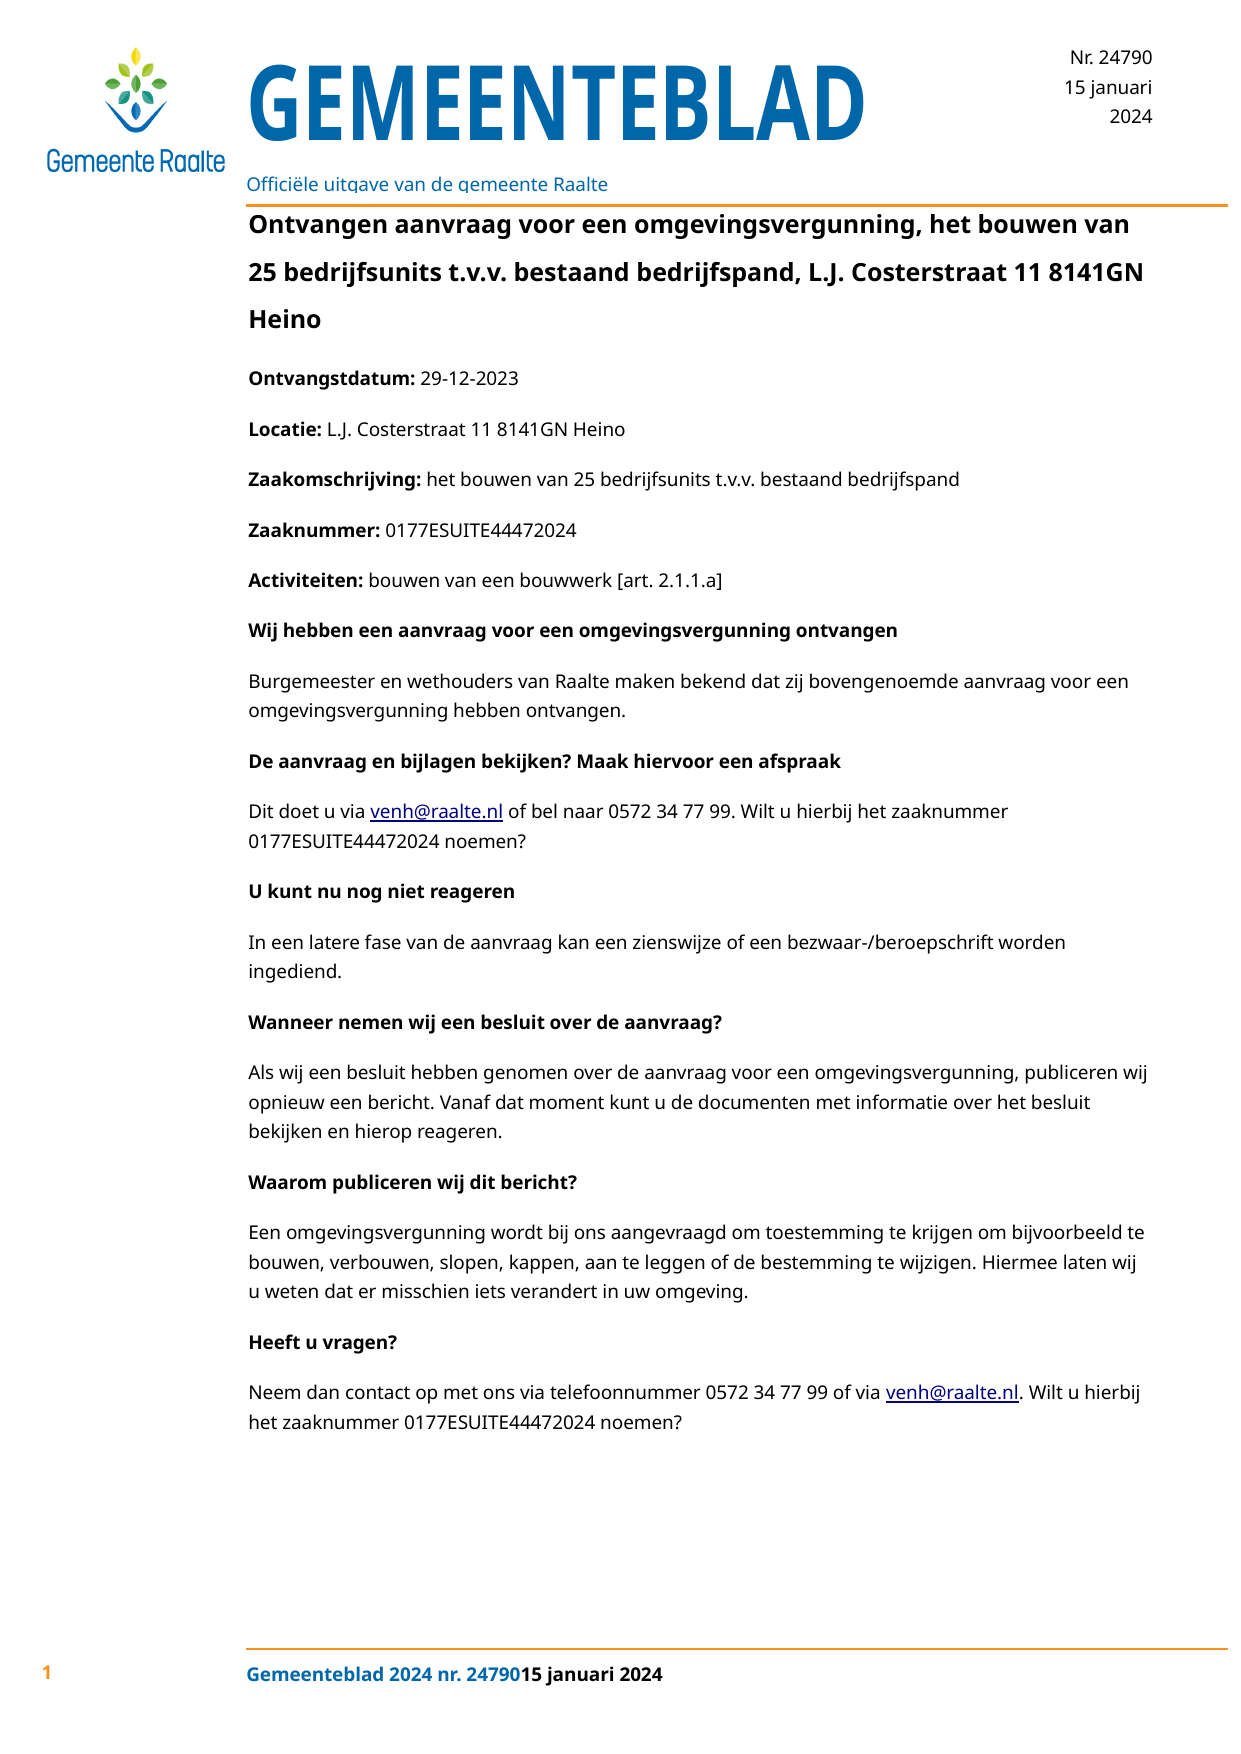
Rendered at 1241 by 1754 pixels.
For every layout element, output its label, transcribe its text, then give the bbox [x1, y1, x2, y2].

text Zaakomschrijving: het bouwen van 25 bedrijfsunits t.v.v. bestaand bedrijfspand [248, 466, 1152, 492]
text In een latere fase van de aanvraag kan een zienswijze of een bezwaar-/beroepschrift worden ingediend. [248, 929, 1152, 984]
text Dit doet u via venh@raalte.nl of bel naar 0572 34 77 99. Wilt u hierbij het zaaknummer 0177ESUITE44472024 noemen? [248, 798, 1152, 854]
text Activiteiten: bouwen van een bouwwerk [art. 2.1.1.a] [248, 567, 1152, 593]
text U kunt nu nog niet reageren [248, 878, 1152, 904]
text Zaaknummer: 0177ESUITE44472024 [248, 517, 1152, 542]
text Ontvangen aanvraag voor een omgevingsvergunning, het bouwen van 25 bedrijfsunits t.v.v. bestaand bedrijfspand, L.J. Costerstraat 11 8141GN Heino [248, 207, 1152, 336]
text Wij hebben een aanvraag voor een omgevingsvergunning ontvangen [248, 618, 1152, 643]
text Wanneer nemen wij een besluit over de aanvraag? [248, 1009, 1152, 1034]
text Waarom publiceren wij dit bericht? [248, 1169, 1152, 1194]
text Een omgevingsvergunning wordt bij ons aangevraagd om toestemming te krijgen om bijvoorbeeld te bouwen, verbouwen, slopen, kappen, aan te leggen of de bestemming te wijzigen. Hiermee laten wij u weten dat er misschien iets verandert in uw omgeving. [248, 1219, 1152, 1304]
text Burgemeester en wethouders van Raalte maken bekend dat zij bovengenoemde aanvraag voor een omgevingsvergunning hebben ontvangen. [248, 668, 1152, 723]
text Neem dan contact op met ons via telefoonnummer 0572 34 77 99 of via venh@raalte.nl. Wilt u hierbij het zaaknummer 0177ESUITE44472024 noemen? [248, 1379, 1152, 1434]
text De aanvraag en bijlagen bekijken? Maak hiervoor een afspraak [248, 748, 1152, 774]
picture [41, 47, 231, 172]
text Als wij een besluit hebben genomen over de aanvraag voor een omgevingsvergunning, publiceren wij opnieuw een bericht. Vanaf dat moment kunt u de documenten met informatie over het besluit bekijken en hierop reageren. [248, 1059, 1152, 1144]
text Locatie: L.J. Costerstraat 11 8141GN Heino [248, 416, 1152, 442]
text Heeft u vragen? [248, 1329, 1152, 1354]
text Ontvangstdatum: 29-12-2023 [248, 366, 1152, 391]
